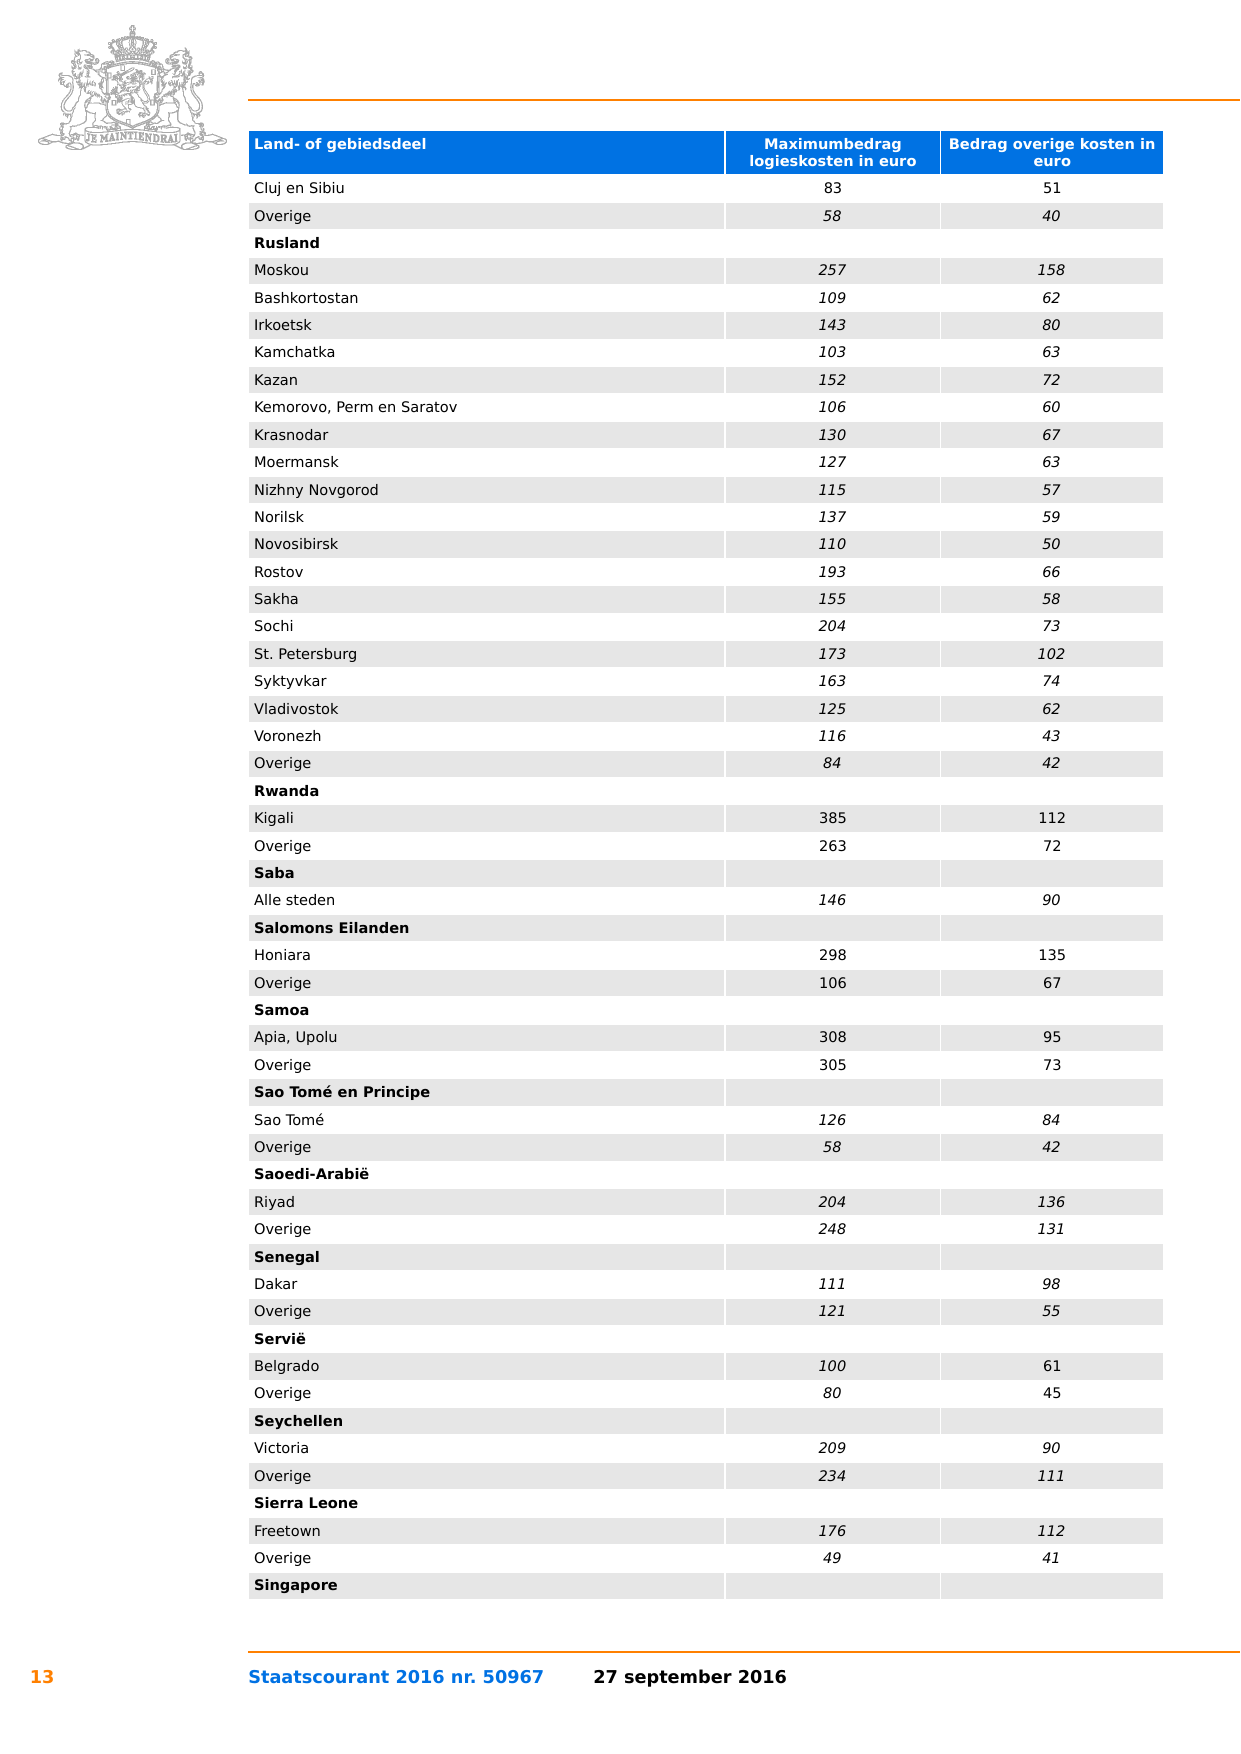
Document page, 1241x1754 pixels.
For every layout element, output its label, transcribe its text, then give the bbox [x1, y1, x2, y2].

table_cell Kigali [249, 805, 724, 832]
table_cell [941, 1573, 1163, 1599]
table_cell [941, 1326, 1163, 1352]
table_cell [726, 997, 940, 1023]
table_cell 50 [941, 531, 1163, 558]
table_cell Servië [249, 1326, 724, 1352]
table_cell Saba [249, 860, 724, 887]
table_cell 112 [941, 805, 1163, 832]
table_cell Alle steden [249, 888, 724, 914]
table_cell 59 [941, 504, 1163, 530]
table_cell 111 [726, 1271, 940, 1297]
table_cell 106 [726, 395, 940, 421]
table_cell [941, 915, 1163, 941]
table_cell Krasnodar [249, 422, 724, 448]
table_cell 84 [941, 1107, 1163, 1133]
table_cell Singapore [249, 1573, 724, 1599]
table_cell 115 [726, 477, 940, 503]
table_cell 173 [726, 641, 940, 667]
table_cell 95 [941, 1025, 1163, 1051]
table_cell [726, 230, 940, 256]
table_cell Saoedi-Arabië [249, 1162, 724, 1188]
table_cell Overige [249, 751, 724, 777]
table_cell 204 [726, 1189, 940, 1215]
table_cell 305 [726, 1052, 940, 1078]
table_header Maximumbedrag logieskosten in euro [726, 131, 940, 174]
table_cell [726, 915, 940, 941]
table_cell 55 [941, 1299, 1163, 1325]
table_cell 98 [941, 1271, 1163, 1297]
table_cell Nizhny Novgorod [249, 477, 724, 503]
table_cell Overige [249, 1299, 724, 1325]
table_cell Overige [249, 1381, 724, 1407]
table_cell 42 [941, 751, 1163, 777]
table_cell Rostov [249, 559, 724, 585]
table_cell Bashkortostan [249, 285, 724, 311]
table_cell 193 [726, 559, 940, 585]
table_cell 41 [941, 1545, 1163, 1571]
table_cell 62 [941, 696, 1163, 722]
table_cell Sakha [249, 586, 724, 613]
table_cell 67 [941, 970, 1163, 996]
table_cell [941, 778, 1163, 804]
table_cell 102 [941, 641, 1163, 667]
table_cell 125 [726, 696, 940, 722]
table_cell Riyad [249, 1189, 724, 1215]
table_cell 100 [726, 1353, 940, 1380]
table_cell 62 [941, 285, 1163, 311]
table_cell 204 [726, 614, 940, 640]
table_cell Salomons Eilanden [249, 915, 724, 941]
table_cell [941, 997, 1163, 1023]
table_cell [726, 1490, 940, 1517]
table_cell Overige [249, 833, 724, 859]
table_cell Sao Tomé en Principe [249, 1079, 724, 1106]
table_cell Overige [249, 1545, 724, 1571]
table_cell 176 [726, 1518, 940, 1544]
table_cell St. Petersburg [249, 641, 724, 667]
table_cell Overige [249, 970, 724, 996]
table_cell 84 [726, 751, 940, 777]
table_cell 72 [941, 367, 1163, 393]
table_cell Syktyvkar [249, 669, 724, 695]
table_cell 60 [941, 395, 1163, 421]
table_cell 51 [941, 175, 1163, 202]
table_cell 58 [726, 203, 940, 229]
table_cell 74 [941, 669, 1163, 695]
table_cell Dakar [249, 1271, 724, 1297]
table_cell Freetown [249, 1518, 724, 1544]
table_cell 106 [726, 970, 940, 996]
table_cell Voronezh [249, 723, 724, 749]
table_cell 158 [941, 258, 1163, 284]
table_cell 58 [726, 1134, 940, 1161]
table_cell 58 [941, 586, 1163, 613]
table_cell 90 [941, 1436, 1163, 1462]
table_cell 137 [726, 504, 940, 530]
table_cell Cluj en Sibiu [249, 175, 724, 202]
table_cell Rwanda [249, 778, 724, 804]
table_cell Kemorovo, Perm en Saratov [249, 395, 724, 421]
table_cell [726, 860, 940, 887]
table_cell 152 [726, 367, 940, 393]
table_cell 209 [726, 1436, 940, 1462]
table_cell [726, 778, 940, 804]
table_cell 298 [726, 943, 940, 969]
table_cell Samoa [249, 997, 724, 1023]
table_cell [941, 1490, 1163, 1517]
table_cell Irkoetsk [249, 312, 724, 339]
table_cell 131 [941, 1216, 1163, 1243]
table_cell 234 [726, 1463, 940, 1489]
table_cell 43 [941, 723, 1163, 749]
picture [38, 25, 227, 150]
table_cell 90 [941, 888, 1163, 914]
table_cell 111 [941, 1463, 1163, 1489]
table_cell Overige [249, 1134, 724, 1161]
table_cell 127 [726, 449, 940, 476]
table_cell Sao Tomé [249, 1107, 724, 1133]
table_cell 126 [726, 1107, 940, 1133]
table_cell Kazan [249, 367, 724, 393]
table_cell Kamchatka [249, 340, 724, 366]
table_cell 63 [941, 340, 1163, 366]
table_cell Vladivostok [249, 696, 724, 722]
table_cell 248 [726, 1216, 940, 1243]
table_cell 61 [941, 1353, 1163, 1380]
table_cell Seychellen [249, 1408, 724, 1434]
table_cell 257 [726, 258, 940, 284]
table_cell 308 [726, 1025, 940, 1051]
table_cell [726, 1162, 940, 1188]
table_cell [726, 1326, 940, 1352]
table_cell 45 [941, 1381, 1163, 1407]
table_cell 112 [941, 1518, 1163, 1544]
table_cell Sochi [249, 614, 724, 640]
table_cell Norilsk [249, 504, 724, 530]
table_cell 72 [941, 833, 1163, 859]
table_cell 73 [941, 614, 1163, 640]
table_cell Apia, Upolu [249, 1025, 724, 1051]
table_cell 130 [726, 422, 940, 448]
table_cell 49 [726, 1545, 940, 1571]
table_cell Senegal [249, 1244, 724, 1270]
table_cell 143 [726, 312, 940, 339]
table_cell 109 [726, 285, 940, 311]
table_cell 80 [941, 312, 1163, 339]
table_cell Overige [249, 1216, 724, 1243]
table_cell Overige [249, 1052, 724, 1078]
table_cell Moskou [249, 258, 724, 284]
table_cell [941, 860, 1163, 887]
table_cell 83 [726, 175, 940, 202]
table_cell 80 [726, 1381, 940, 1407]
table_cell Belgrado [249, 1353, 724, 1380]
table_cell 385 [726, 805, 940, 832]
table_cell Honiara [249, 943, 724, 969]
table_cell Overige [249, 1463, 724, 1489]
table_cell 66 [941, 559, 1163, 585]
table_cell 67 [941, 422, 1163, 448]
table_cell Overige [249, 203, 724, 229]
table_cell [941, 1244, 1163, 1270]
table_cell [726, 1573, 940, 1599]
table_cell Novosibirsk [249, 531, 724, 558]
table_cell 57 [941, 477, 1163, 503]
table_cell Victoria [249, 1436, 724, 1462]
table_cell 263 [726, 833, 940, 859]
table_cell 136 [941, 1189, 1163, 1215]
table_cell [941, 1408, 1163, 1434]
table_cell [726, 1244, 940, 1270]
table_cell [941, 1079, 1163, 1106]
table_cell 110 [726, 531, 940, 558]
table_cell 103 [726, 340, 940, 366]
table_cell [941, 1162, 1163, 1188]
table_cell 146 [726, 888, 940, 914]
table_cell 73 [941, 1052, 1163, 1078]
table_cell 163 [726, 669, 940, 695]
table_cell 121 [726, 1299, 940, 1325]
table_header Bedrag overige kosten in euro [941, 131, 1163, 174]
table_cell [941, 230, 1163, 256]
table_cell 116 [726, 723, 940, 749]
table_cell 42 [941, 1134, 1163, 1161]
table_cell Sierra Leone [249, 1490, 724, 1517]
table_header Land- of gebiedsdeel [249, 131, 724, 174]
table_cell [726, 1079, 940, 1106]
table_cell 63 [941, 449, 1163, 476]
table_cell Rusland [249, 230, 724, 256]
table_cell 40 [941, 203, 1163, 229]
table_cell Moermansk [249, 449, 724, 476]
table_cell [726, 1408, 940, 1434]
table_cell 135 [941, 943, 1163, 969]
table_cell 155 [726, 586, 940, 613]
